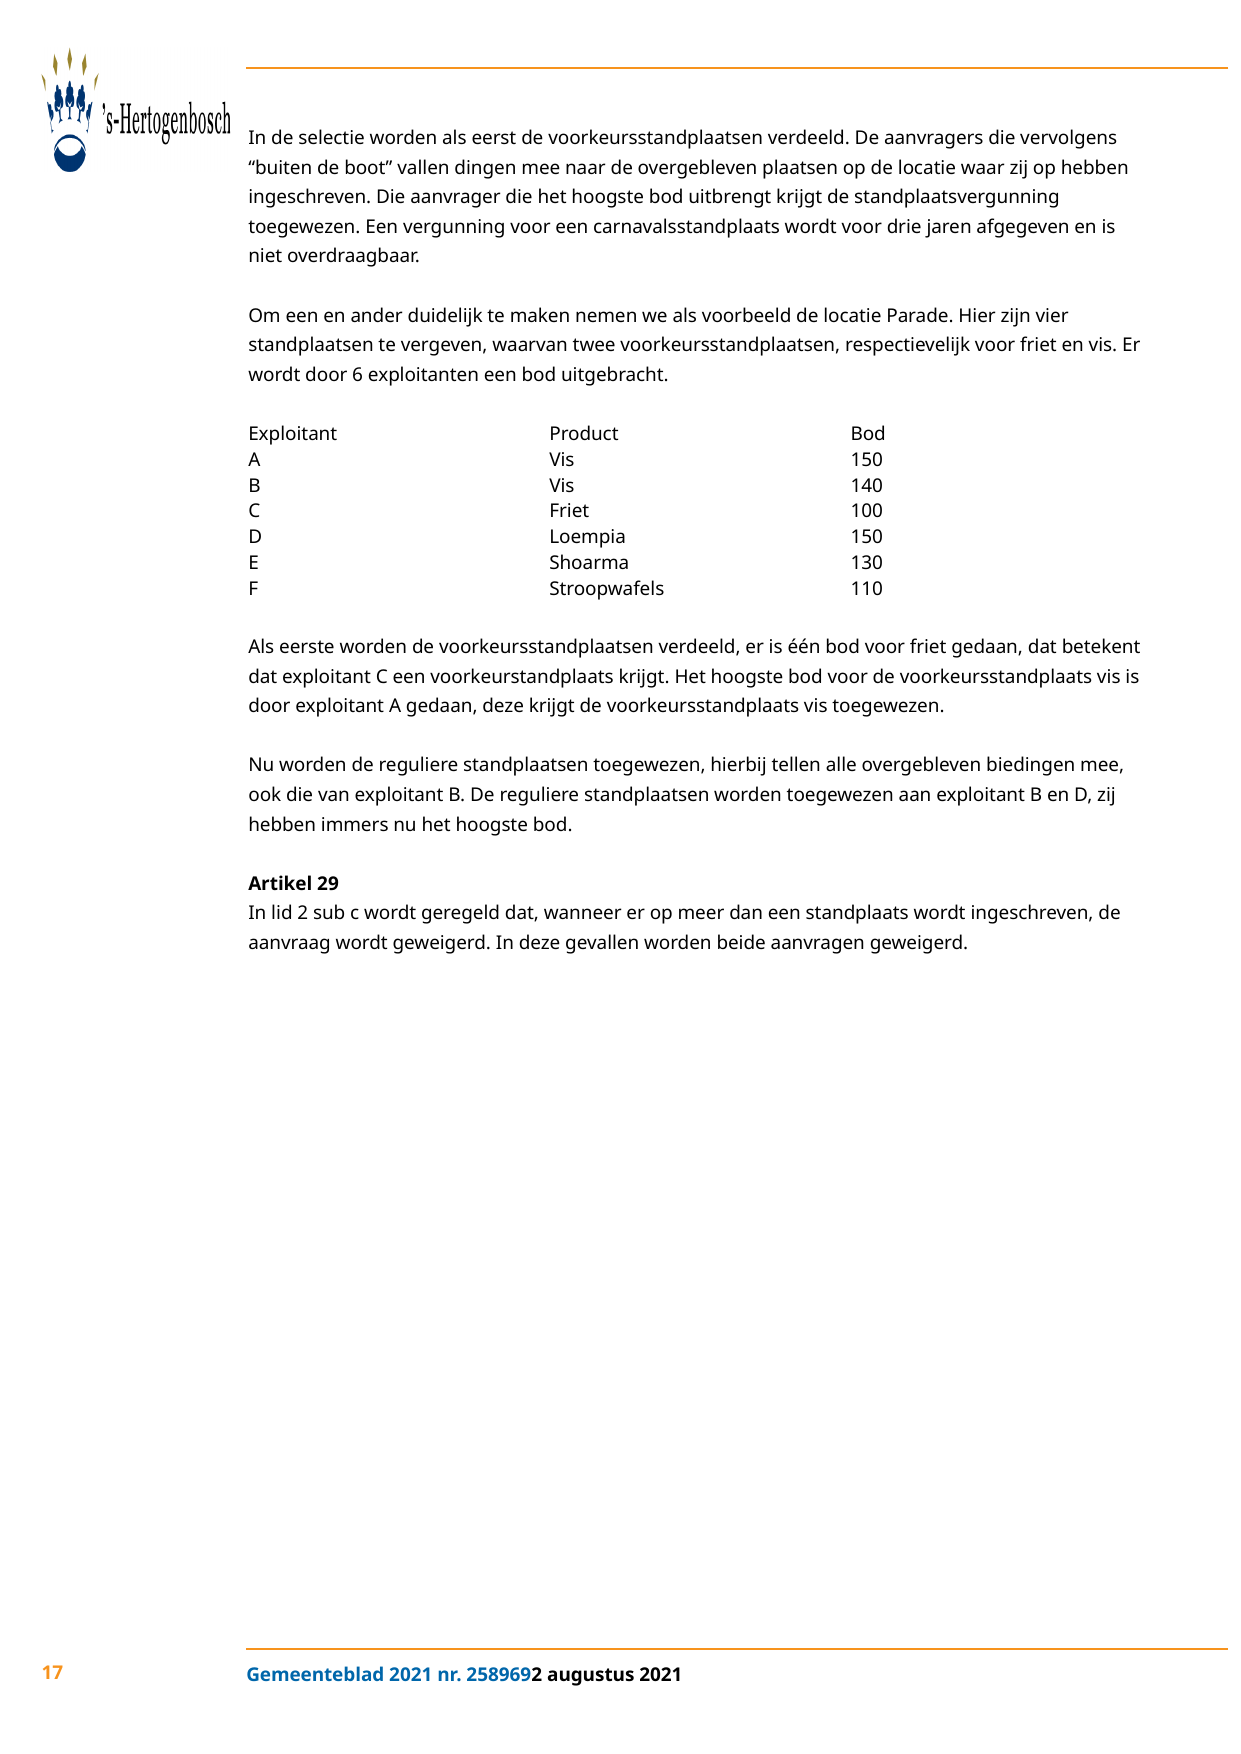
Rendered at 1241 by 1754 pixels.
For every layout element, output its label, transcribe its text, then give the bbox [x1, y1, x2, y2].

text Als eerste worden de voorkeursstandplaatsen verdeeld, er is één bod voor friet gedaan, dat betekent dat exploitant C een voorkeurstandplaats krijgt. Het hoogste bod voor de voorkeursstandplaats vis is door exploitant A gedaan, deze krijgt de voorkeursstandplaats vis toegewezen. [248, 633, 1152, 718]
table_header Bod [850, 420, 1152, 446]
table_cell B [248, 472, 549, 497]
table_header Product [549, 420, 850, 446]
text In de selectie worden als eerst de voorkeursstandplaatsen verdeeld. De aanvragers die vervolgens “buiten de boot” vallen dingen mee naar de overgebleven plaatsen op de locatie waar zij op hebben ingeschreven. Die aanvrager die het hoogste bod uitbrengt krijgt de standplaatsvergunning toegewezen. Een vergunning voor een carnavalsstandplaats wordt voor drie jaren afgegeven en is niet overdraagbaar. [248, 124, 1152, 268]
table_cell E [248, 549, 549, 575]
table_cell C [248, 498, 549, 523]
picture [41, 47, 231, 172]
table_header Exploitant [248, 420, 549, 446]
table_cell 110 [850, 575, 1152, 600]
table_cell Vis [549, 472, 850, 497]
table_cell 100 [850, 498, 1152, 523]
table_cell A [248, 446, 549, 472]
table_cell 140 [850, 472, 1152, 497]
table_cell F [248, 575, 549, 600]
text Artikel 29 [248, 870, 1152, 896]
table_cell Friet [549, 498, 850, 523]
text Om een en ander duidelijk te maken nemen we als voorbeeld de locatie Parade. Hier zijn vier standplaatsen te vergeven, waarvan twee voorkeursstandplaatsen, respectievelijk voor friet en vis. Er wordt door 6 exploitanten een bod uitgebracht. [248, 302, 1152, 387]
table_cell Loempia [549, 523, 850, 549]
text In lid 2 sub c wordt geregeld dat, wanneer er op meer dan een standplaats wordt ingeschreven, de aanvraag wordt geweigerd. In deze gevallen worden beide aanvragen geweigerd. [248, 899, 1152, 955]
table_cell 150 [850, 523, 1152, 549]
table_cell Vis [549, 446, 850, 472]
table_cell 130 [850, 549, 1152, 575]
table_cell Stroopwafels [549, 575, 850, 600]
table_cell Shoarma [549, 549, 850, 575]
table_cell D [248, 523, 549, 549]
text Nu worden de reguliere standplaatsen toegewezen, hierbij tellen alle overgebleven biedingen mee, ook die van exploitant B. De reguliere standplaatsen worden toegewezen aan exploitant B en D, zij hebben immers nu het hoogste bod. [248, 752, 1152, 836]
table_cell 150 [850, 446, 1152, 472]
